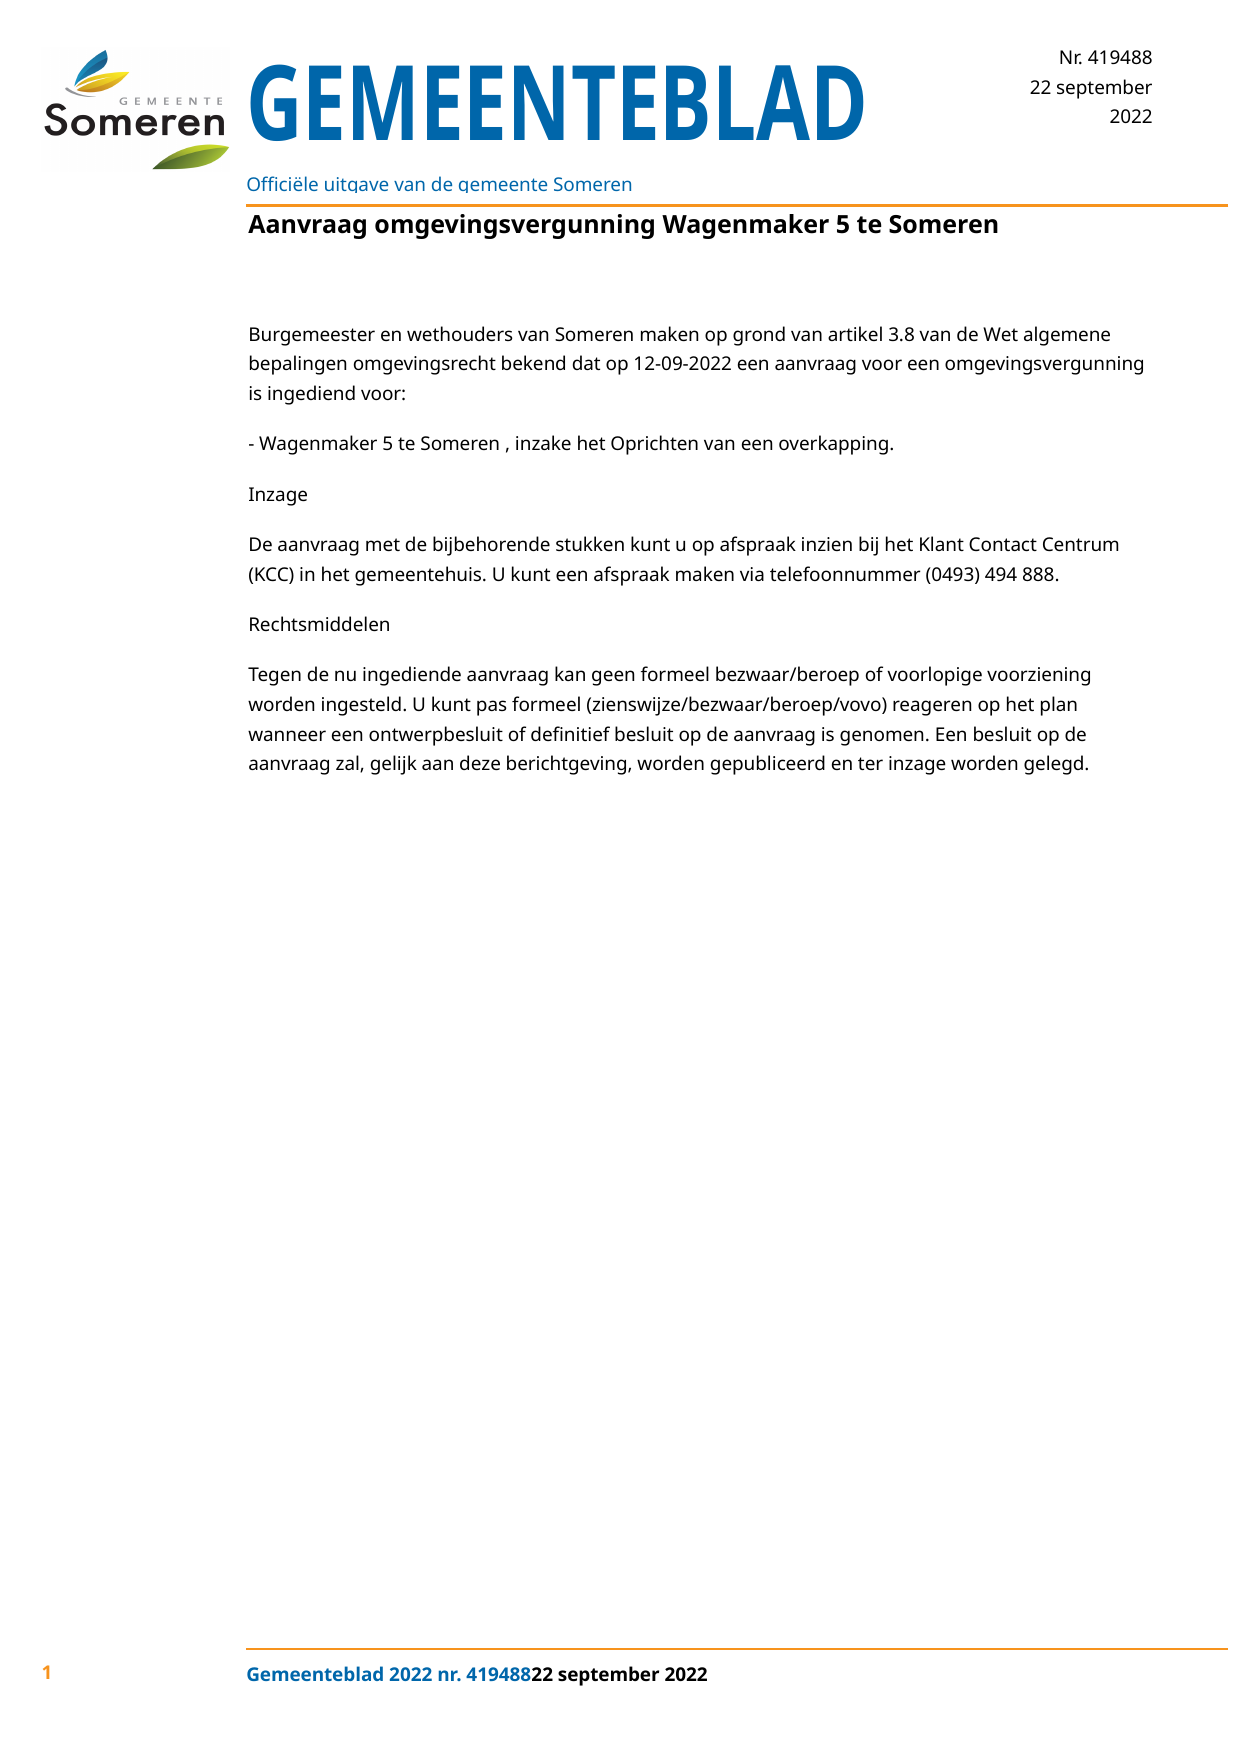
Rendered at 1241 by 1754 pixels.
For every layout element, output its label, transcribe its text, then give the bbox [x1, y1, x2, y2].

picture [41, 47, 231, 172]
text Tegen de nu ingediende aanvraag kan geen formeel bezwaar/beroep of voorlopige voorziening worden ingesteld. U kunt pas formeel (zienswijze/bezwaar/beroep/vovo) reageren op het plan wanneer een ontwerpbesluit of definitief besluit op de aanvraag is genomen. Een besluit op de aanvraag zal, gelijk aan deze berichtgeving, worden gepubliceerd en ter inzage worden gelegd. [248, 662, 1152, 776]
text Rechtsmiddelen [248, 611, 1152, 637]
text - Wagenmaker 5 te Someren , inzake het Oprichten van een overkapping. [248, 430, 1152, 456]
text Burgemeester en wethouders van Someren maken op grond van artikel 3.8 van de Wet algemene bepalingen omgevingsrecht bekend dat op 12-09-2022 een aanvraag voor een omgevingsvergunning is ingediend voor: [248, 321, 1152, 406]
text De aanvraag met de bijbehorende stukken kunt u op afspraak inzien bij het Klant Contact Centrum (KCC) in het gemeentehuis. U kunt een afspraak maken via telefoonnummer (0493) 494 888. [248, 531, 1152, 586]
text Inzage [248, 481, 1152, 506]
text Aanvraag omgevingsvergunning Wagenmaker 5 te Someren [248, 207, 1152, 241]
